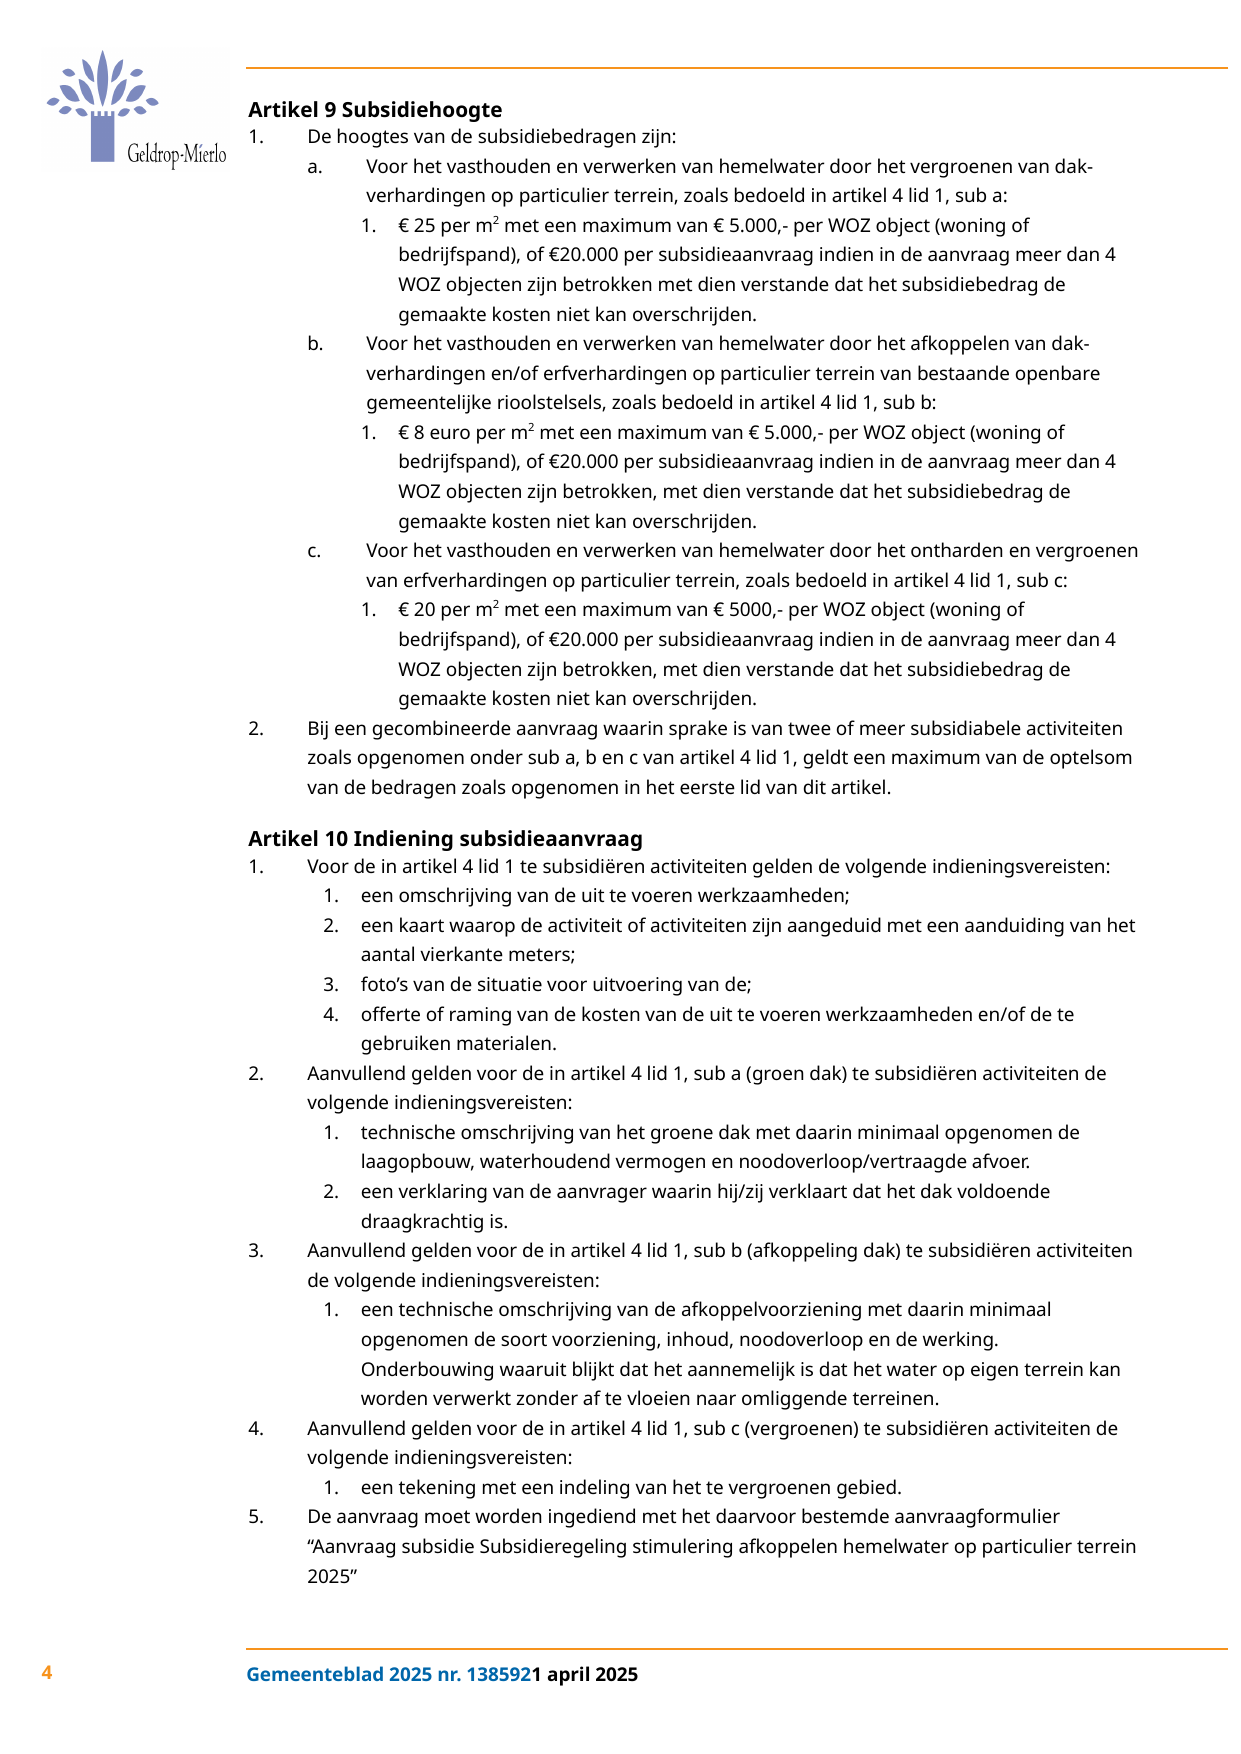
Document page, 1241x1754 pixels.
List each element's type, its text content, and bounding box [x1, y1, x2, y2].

list Aanvullend gelden voor de in artikel 4 lid 1, sub a (groen dak) te subsidiëren activiteiten de volgende indieningsvereisten: [248, 1060, 1152, 1115]
list technische omschrijving van het groene dak met daarin minimaal opgenomen de laagopbouw, waterhoudend vermogen en noodoverloop/vertraagde afvoer. [323, 1119, 1152, 1174]
list foto’s van de situatie voor uitvoering van de; [323, 971, 1152, 997]
list een verklaring van de aanvrager waarin hij/zij verklaart dat het dak voldoende draagkrachtig is. [323, 1178, 1152, 1234]
picture [41, 47, 231, 172]
list Onderbouwing waaruit blijkt dat het aannemelijk is dat het water op eigen terrein kan worden verwerkt zonder af te vloeien naar omliggende terreinen. [323, 1356, 1152, 1411]
list een tekening met een indeling van het te vergroenen gebied. [323, 1474, 1152, 1500]
list Bij een gecombineerde aanvraag waarin sprake is van twee of meer subsidiabele activiteiten zoals opgenomen onder sub a, b en c van artikel 4 lid 1, geldt een maximum van de optelsom van de bedragen zoals opgenomen in het eerste lid van dit artikel. [248, 715, 1152, 800]
list Voor het vasthouden en verwerken van hemelwater door het ontharden en vergroenen van erfverhardingen op particulier terrein, zoals bedoeld in artikel 4 lid 1, sub c: [307, 537, 1152, 593]
list Voor het vasthouden en verwerken van hemelwater door het vergroenen van dak-verhardingen op particulier terrein, zoals bedoeld in artikel 4 lid 1, sub a: [307, 153, 1152, 208]
text Artikel 10 Indiening subsidieaanvraag [248, 824, 1152, 853]
list offerte of raming van de kosten van de uit te voeren werkzaamheden en/of de te gebruiken materialen. [323, 1001, 1152, 1056]
list € 25 per m2 met een maximum van € 5.000,- per WOZ object (woning of bedrijfspand), of €20.000 per subsidieaanvraag indien in de aanvraag meer dan 4 WOZ objecten zijn betrokken met dien verstande dat het subsidiebedrag de gemaakte kosten niet kan overschrijden. [361, 212, 1152, 326]
list € 8 euro per m2 met een maximum van € 5.000,- per WOZ object (woning of bedrijfspand), of €20.000 per subsidieaanvraag indien in de aanvraag meer dan 4 WOZ objecten zijn betrokken, met dien verstande dat het subsidiebedrag de gemaakte kosten niet kan overschrijden. [361, 419, 1152, 533]
list Aanvullend gelden voor de in artikel 4 lid 1, sub b (afkoppeling dak) te subsidiëren activiteiten de volgende indieningsvereisten: [248, 1237, 1152, 1293]
list Voor het vasthouden en verwerken van hemelwater door het afkoppelen van dak-verhardingen en/of erfverhardingen op particulier terrein van bestaande openbare gemeentelijke rioolstelsels, zoals bedoeld in artikel 4 lid 1, sub b: [307, 330, 1152, 415]
list een technische omschrijving van de afkoppelvoorziening met daarin minimaal opgenomen de soort voorziening, inhoud, noodoverloop en de werking. [323, 1297, 1152, 1352]
list De aanvraag moet worden ingediend met het daarvoor bestemde aanvraagformulier “Aanvraag subsidie Subsidieregeling stimulering afkoppelen hemelwater op particulier terrein 2025” [248, 1504, 1152, 1589]
list De hoogtes van de subsidiebedragen zijn: [248, 123, 1152, 149]
list een omschrijving van de uit te voeren werkzaamheden; [323, 882, 1152, 908]
list € 20 per m2 met een maximum van € 5000,- per WOZ object (woning of bedrijfspand), of €20.000 per subsidieaanvraag indien in de aanvraag meer dan 4 WOZ objecten zijn betrokken, met dien verstande dat het subsidiebedrag de gemaakte kosten niet kan overschrijden. [361, 597, 1152, 711]
list een kaart waarop de activiteit of activiteiten zijn aangeduid met een aanduiding van het aantal vierkante meters; [323, 912, 1152, 967]
list Aanvullend gelden voor de in artikel 4 lid 1, sub c (vergroenen) te subsidiëren activiteiten de volgende indieningsvereisten: [248, 1415, 1152, 1470]
list Voor de in artikel 4 lid 1 te subsidiëren activiteiten gelden de volgende indieningsvereisten: [248, 853, 1152, 879]
text Artikel 9 Subsidiehoogte [248, 95, 1152, 123]
